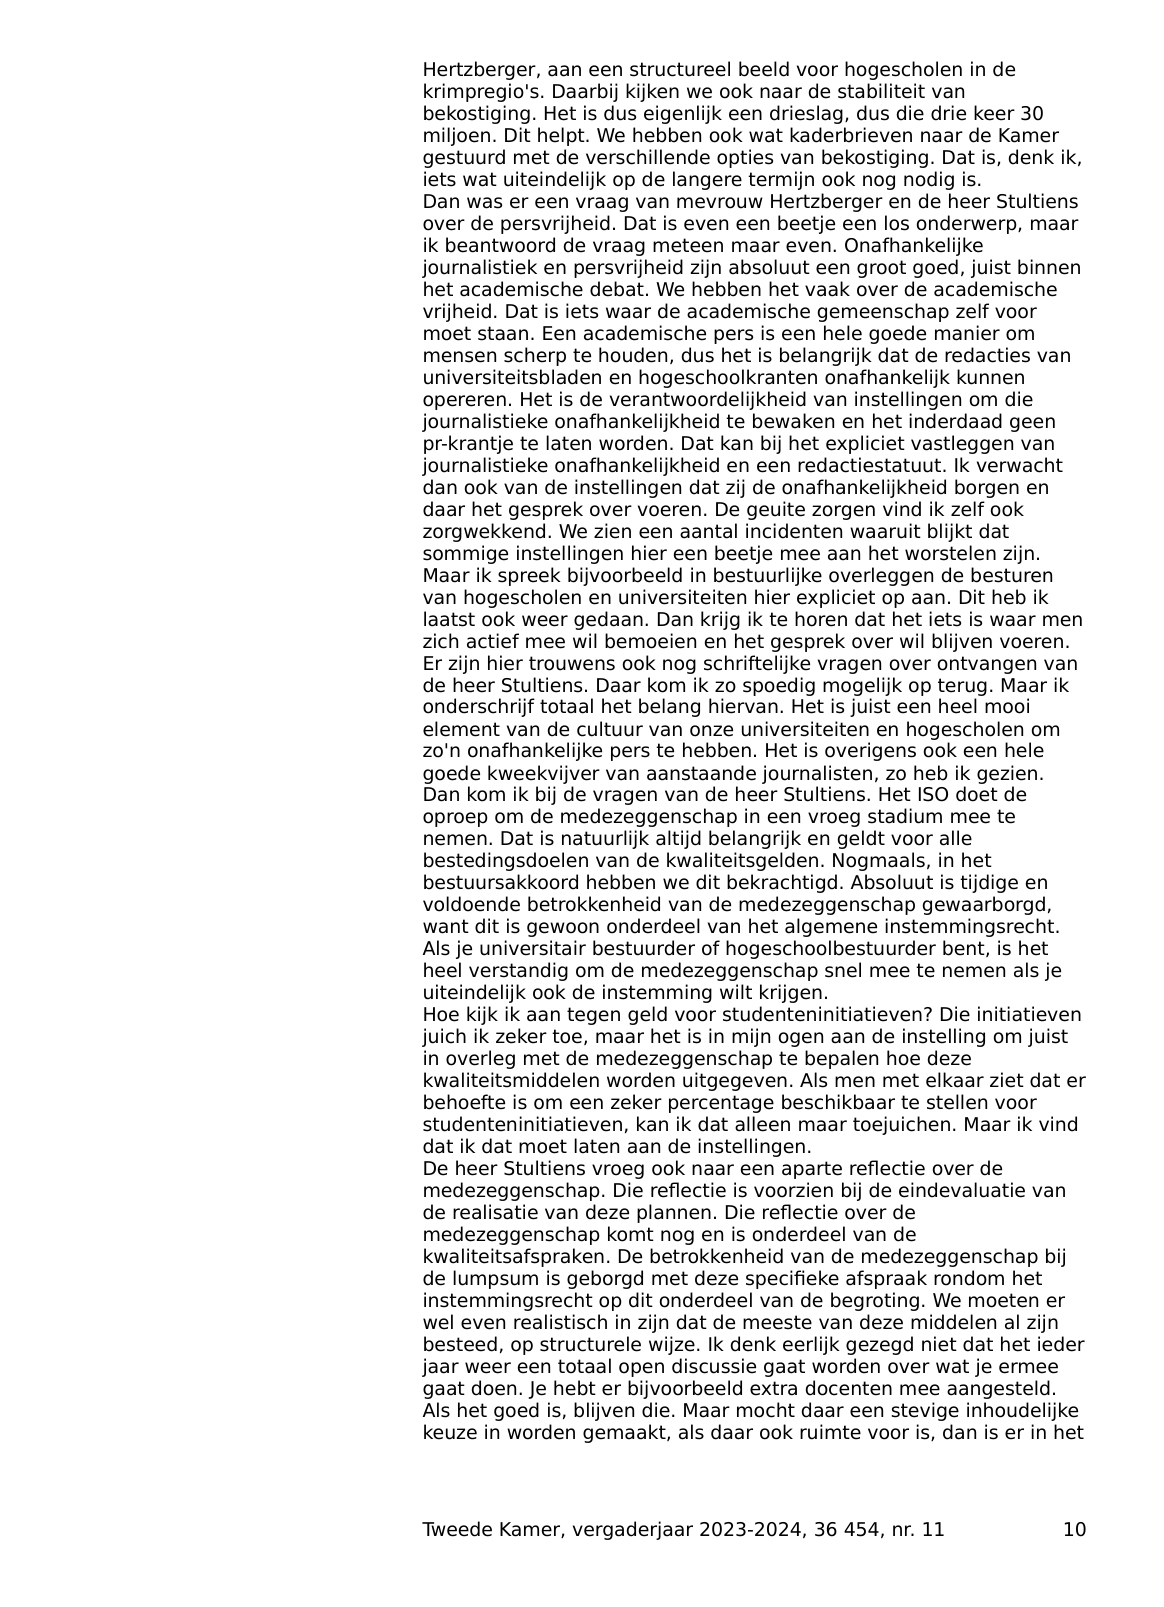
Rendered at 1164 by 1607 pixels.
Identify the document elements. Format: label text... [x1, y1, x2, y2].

text Dan was er een vraag van mevrouw Hertzberger en de heer Stultiens over de persvrijheid. Dat is even een beetje een los onderwerp, maar ik beantwoord de vraag meteen maar even. Onafhankelijke journalistiek en persvrijheid zijn absoluut een groot goed, juist binnen het academische debat. We hebben het vaak over de academische vrijheid. Dat is iets waar de academische gemeenschap zelf voor moet staan. Een academische pers is een hele goede manier om mensen scherp te houden, dus het is belangrijk dat de redacties van universiteitsbladen en hogeschoolkranten onafhankelijk kunnen opereren. Het is de verantwoordelijkheid van instellingen om die journalistieke onafhankelijkheid te bewaken en het inderdaad geen pr-krantje te laten worden. Dat kan bij het expliciet vastleggen van journalistieke onafhankelijkheid en een redactiestatuut. Ik verwacht dan ook van de instellingen dat zij de onafhankelijkheid borgen en daar het gesprek over voeren. De geuite zorgen vind ik zelf ook zorgwekkend. We zien een aantal incidenten waaruit blijkt dat sommige instellingen hier een beetje mee aan het worstelen zijn. Maar ik spreek bijvoorbeeld in bestuurlijke overleggen de besturen van hogescholen en universiteiten hier expliciet op aan. Dit heb ik laatst ook weer gedaan. Dan krijg ik te horen dat het iets is waar men zich actief mee wil bemoeien en het gesprek over wil blijven voeren. Er zijn hier trouwens ook nog schriftelijke vragen over ontvangen van de heer Stultiens. Daar kom ik zo spoedig mogelijk op terug. Maar ik onderschrijf totaal het belang hiervan. Het is juist een heel mooi element van de cultuur van onze universiteiten en hogescholen om zo'n onafhankelijke pers te hebben. Het is overigens ook een hele goede kweekvijver van aanstaande journalisten, zo heb ik gezien. [422, 191, 1087, 784]
text Hertzberger, aan een structureel beeld voor hogescholen in de krimpregio's. Daarbij kijken we ook naar de stabiliteit van bekostiging. Het is dus eigenlijk een drieslag, dus die drie keer 30 miljoen. Dit helpt. We hebben ook wat kaderbrieven naar de Kamer gestuurd met de verschillende opties van bekostiging. Dat is, denk ik, iets wat uiteindelijk op de langere termijn ook nog nodig is. [422, 59, 1087, 191]
text De heer Stultiens vroeg ook naar een aparte reflectie over de medezeggenschap. Die reflectie is voorzien bij de eindevaluatie van de realisatie van deze plannen. Die reflectie over de medezeggenschap komt nog en is onderdeel van de kwaliteitsafspraken. De betrokkenheid van de medezeggenschap bij de lumpsum is geborgd met deze specifieke afspraak rondom het instemmingsrecht op dit onderdeel van de begroting. We moeten er wel even realistisch in zijn dat de meeste van deze middelen al zijn besteed, op structurele wijze. Ik denk eerlijk gezegd niet dat het ieder jaar weer een totaal open discussie gaat worden over wat je ermee gaat doen. Je hebt er bijvoorbeeld extra docenten mee aangesteld. Als het goed is, blijven die. Maar mocht daar een stevige inhoudelijke keuze in worden gemaakt, als daar ook ruimte voor is, dan is er in het [422, 1158, 1087, 1444]
text Dan kom ik bij de vragen van de heer Stultiens. Het ISO doet de oproep om de medezeggenschap in een vroeg stadium mee te nemen. Dat is natuurlijk altijd belangrijk en geldt voor alle bestedingsdoelen van de kwaliteitsgelden. Nogmaals, in het bestuursakkoord hebben we dit bekrachtigd. Absoluut is tijdige en voldoende betrokkenheid van de medezeggenschap gewaarborgd, want dit is gewoon onderdeel van het algemene instemmingsrecht. Als je universitair bestuurder of hogeschoolbestuurder bent, is het heel verstandig om de medezeggenschap snel mee te nemen als je uiteindelijk ook de instemming wilt krijgen. [422, 784, 1087, 1004]
text Hoe kijk ik aan tegen geld voor studenteninitiatieven? Die initiatieven juich ik zeker toe, maar het is in mijn ogen aan de instelling om juist in overleg met de medezeggenschap te bepalen hoe deze kwaliteitsmiddelen worden uitgegeven. Als men met elkaar ziet dat er behoefte is om een zeker percentage beschikbaar te stellen voor studenteninitiatieven, kan ik dat alleen maar toejuichen. Maar ik vind dat ik dat moet laten aan de instellingen. [422, 1004, 1087, 1158]
